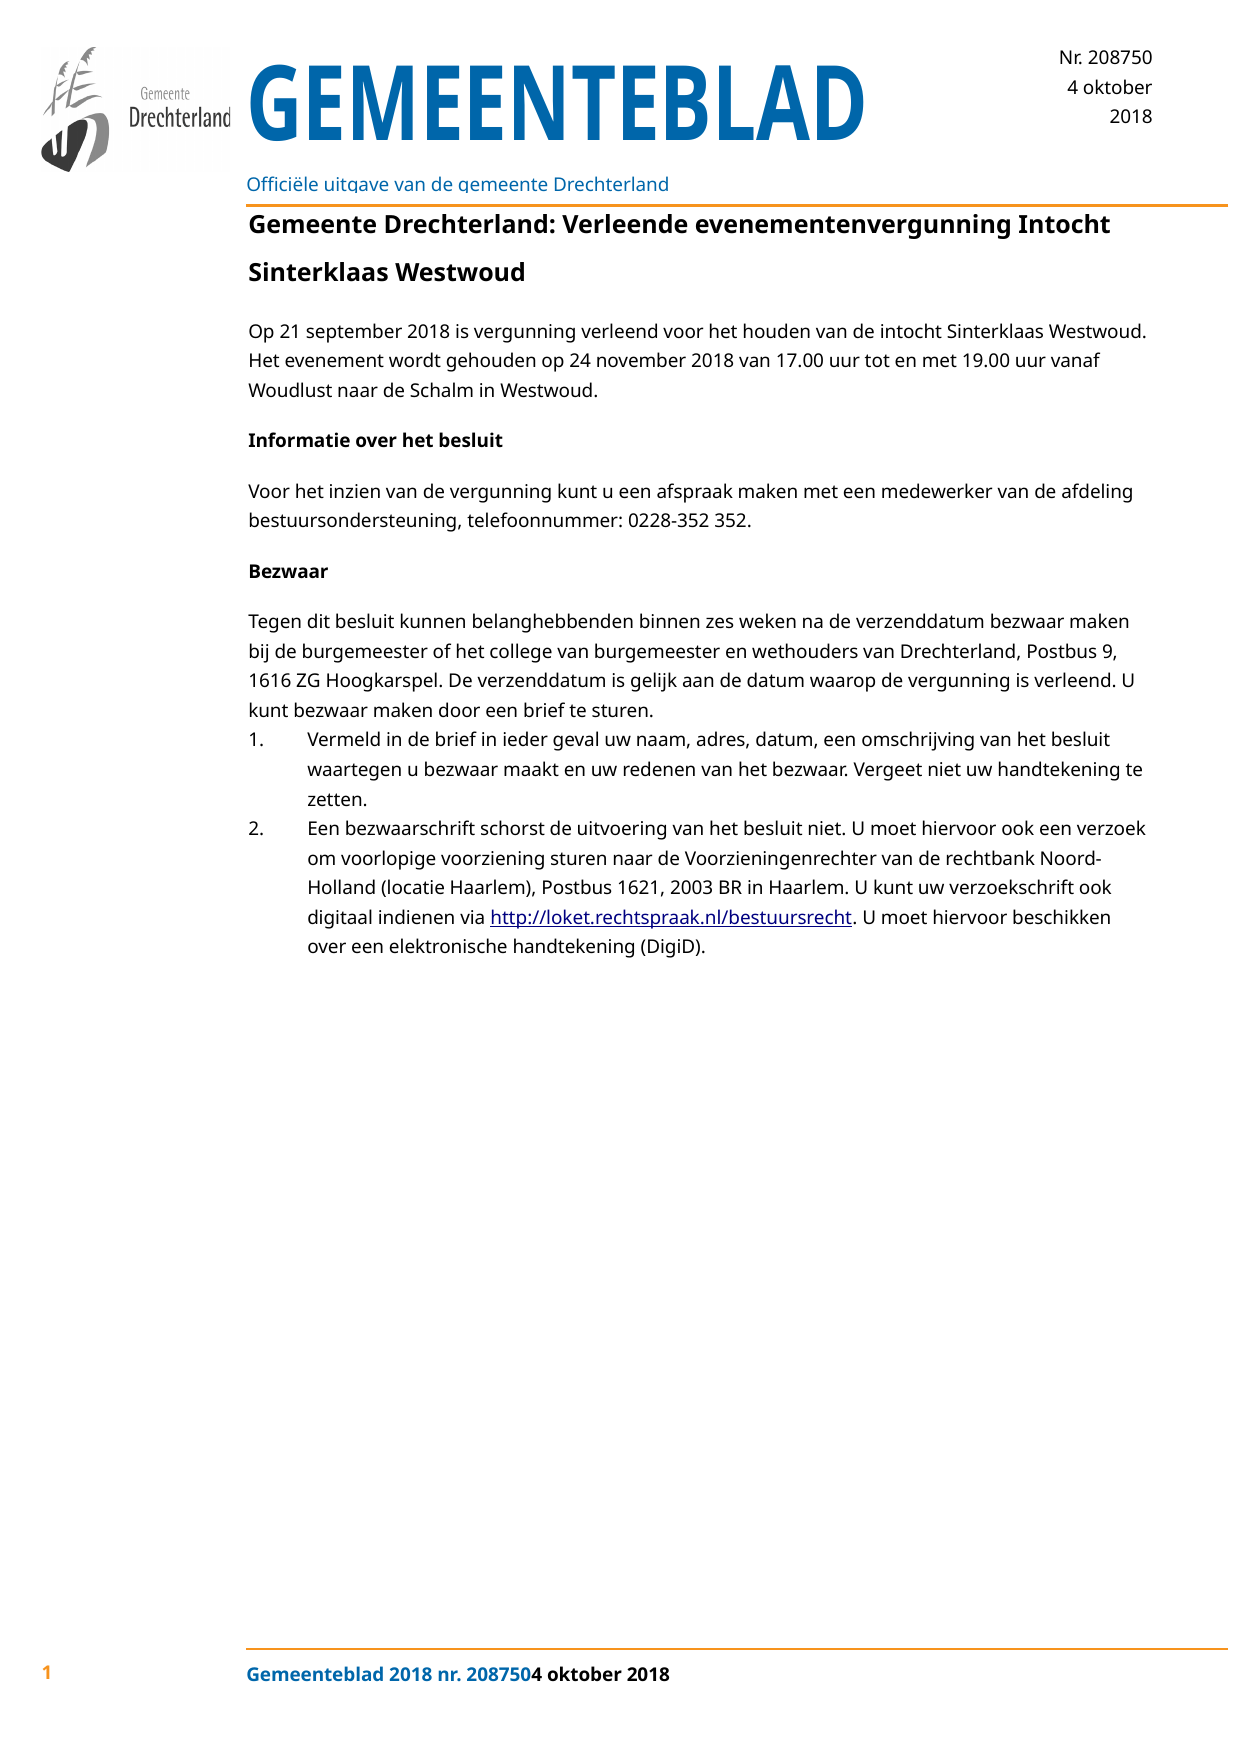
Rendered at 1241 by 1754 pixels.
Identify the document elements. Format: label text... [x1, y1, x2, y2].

text Bezwaar [248, 558, 1152, 584]
list Een bezwaarschrift schorst de uitvoering van het besluit niet. U moet hiervoor ook een verzoek om voorlopige voorziening sturen naar de Voorzieningenrechter van de rechtbank Noord-Holland (locatie Haarlem), Postbus 1621, 2003 BR in Haarlem. U kunt uw verzoekschrift ook digitaal indienen via http://loket.rechtspraak.nl/bestuursrecht. U moet hiervoor beschikken over een elektronische handtekening (DigiD). [248, 815, 1152, 959]
text Op 21 september 2018 is vergunning verleend voor het houden van de intocht Sinterklaas Westwoud. Het evenement wordt gehouden op 24 november 2018 van 17.00 uur tot en met 19.00 uur vanaf Woudlust naar de Schalm in Westwoud. [248, 318, 1152, 403]
list Vermeld in de brief in ieder geval uw naam, adres, datum, een omschrijving van het besluit waartegen u bezwaar maakt en uw redenen van het bezwaar. Vergeet niet uw handtekening te zetten. [248, 727, 1152, 812]
text Voor het inzien van de vergunning kunt u een afspraak maken met een medewerker van de afdeling bestuursondersteuning, telefoonnummer: 0228-352 352. [248, 478, 1152, 533]
text Tegen dit besluit kunnen belanghebbenden binnen zes weken na de verzenddatum bezwaar maken bij de burgemeester of het college van burgemeester en wethouders van Drechterland, Postbus 9, 1616 ZG Hoogkarspel. De verzenddatum is gelijk aan de datum waarop de vergunning is verleend. U kunt bezwaar maken door een brief te sturen. [248, 608, 1152, 723]
text Gemeente Drechterland: Verleende evenementenvergunning Intocht Sinterklaas Westwoud [248, 207, 1152, 288]
picture [41, 47, 231, 172]
text Informatie over het besluit [248, 427, 1152, 453]
